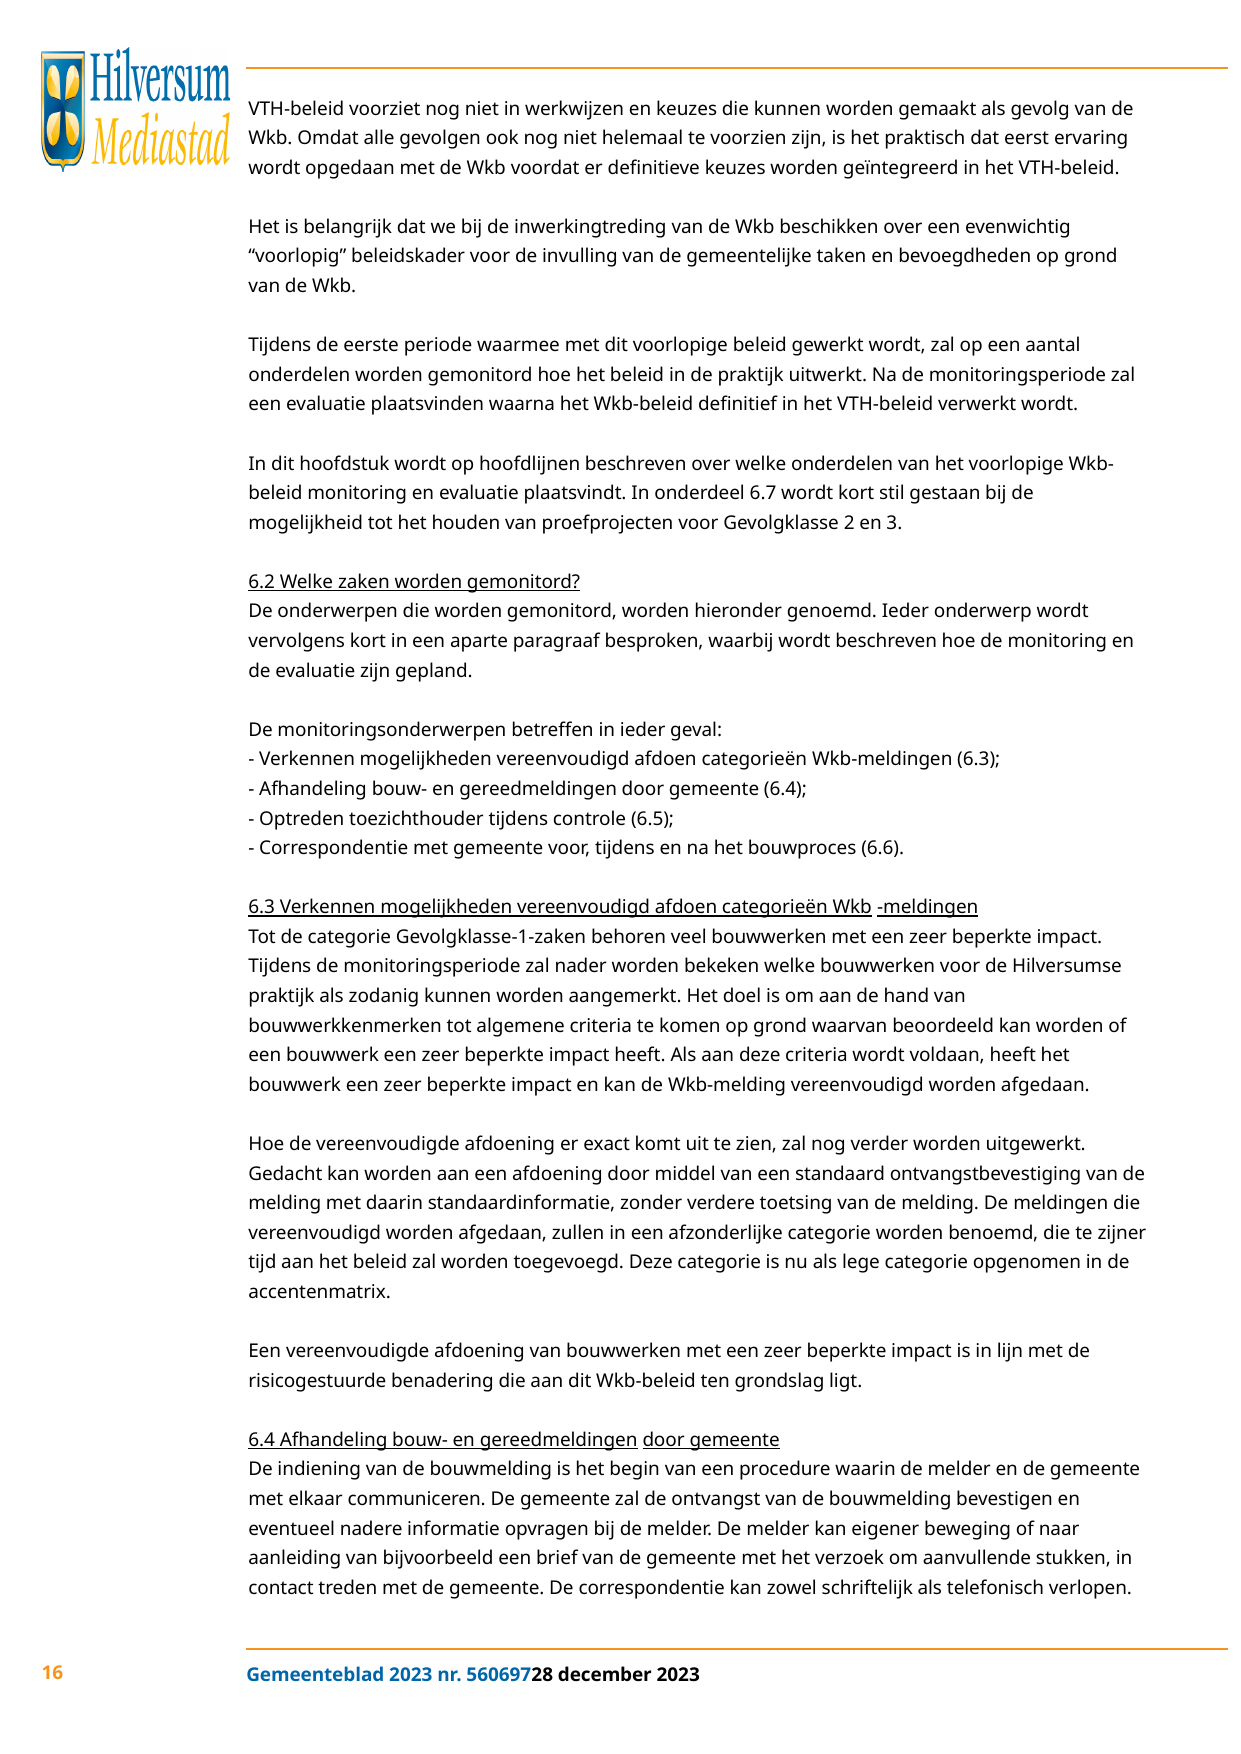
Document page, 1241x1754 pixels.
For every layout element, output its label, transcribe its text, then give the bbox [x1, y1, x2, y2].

text Hoe de vereenvoudigde afdoening er exact komt uit te zien, zal nog verder worden uitgewerkt. Gedacht kan worden aan een afdoening door middel van een standaard ontvangstbevestiging van de melding met daarin standaardinformatie, zonder verdere toetsing van de melding. De meldingen die vereenvoudigd worden afgedaan, zullen in een afzonderlijke categorie worden benoemd, die te zijner tijd aan het beleid zal worden toegevoegd. Deze categorie is nu als lege categorie opgenomen in de accentenmatrix. [248, 1130, 1152, 1304]
text VTH-beleid voorziet nog niet in werkwijzen en keuzes die kunnen worden gemaakt als gevolg van de Wkb. Omdat alle gevolgen ook nog niet helemaal te voorzien zijn, is het praktisch dat eerst ervaring wordt opgedaan met de Wkb voordat er definitieve keuzes worden geïntegreerd in het VTH-beleid. [248, 95, 1152, 180]
text Tot de categorie Gevolgklasse-1-zaken behoren veel bouwwerken met een zeer beperkte impact. Tijdens de monitoringsperiode zal nader worden bekeken welke bouwwerken voor de Hilversumse praktijk als zodanig kunnen worden aangemerkt. Het doel is om aan de hand van bouwwerkkenmerken tot algemene criteria te komen op grond waarvan beoordeeld kan worden of een bouwwerk een zeer beperkte impact heeft. Als aan deze criteria wordt voldaan, heeft het bouwwerk een zeer beperkte impact en kan de Wkb-melding vereenvoudigd worden afgedaan. [248, 923, 1152, 1097]
text - Optreden toezichthouder tijdens controle (6.5); [248, 805, 1152, 831]
text Tijdens de eerste periode waarmee met dit voorlopige beleid gewerkt wordt, zal op een aantal onderdelen worden gemonitord hoe het beleid in de praktijk uitwerkt. Na de monitoringsperiode zal een evaluatie plaatsvinden waarna het Wkb-beleid definitief in het VTH-beleid verwerkt wordt. [248, 331, 1152, 416]
text - Correspondentie met gemeente voor, tijdens en na het bouwproces (6.6). [248, 834, 1152, 860]
text De monitoringsonderwerpen betreffen in ieder geval: [248, 716, 1152, 742]
text In dit hoofdstuk wordt op hoofdlijnen beschreven over welke onderdelen van het voorlopige Wkb-beleid monitoring en evaluatie plaatsvindt. In onderdeel 6.7 wordt kort stil gestaan bij de mogelijkheid tot het houden van proefprojecten voor Gevolgklasse 2 en 3. [248, 450, 1152, 535]
text De onderwerpen die worden gemonitord, worden hieronder genoemd. Ieder onderwerp wordt vervolgens kort in een aparte paragraaf besproken, waarbij wordt beschreven hoe de monitoring en de evaluatie zijn gepland. [248, 598, 1152, 683]
text Een vereenvoudigde afdoening van bouwwerken met een zeer beperkte impact is in lijn met de risicogestuurde benadering die aan dit Wkb-beleid ten grondslag ligt. [248, 1337, 1152, 1393]
text 6.4 Afhandeling bouw- en gereedmeldingen door gemeente [248, 1426, 1152, 1452]
text 6.3 Verkennen mogelijkheden vereenvoudigd afdoen categorieën Wkb -meldingen [248, 893, 1152, 919]
text - Afhandeling bouw- en gereedmeldingen door gemeente (6.4); [248, 775, 1152, 801]
text 6.2 Welke zaken worden gemonitord? [248, 568, 1152, 594]
text De indiening van de bouwmelding is het begin van een procedure waarin de melder en de gemeente met elkaar communiceren. De gemeente zal de ontvangst van de bouwmelding bevestigen en eventueel nadere informatie opvragen bij de melder. De melder kan eigener beweging of naar aanleiding van bijvoorbeeld een brief van de gemeente met het verzoek om aanvullende stukken, in contact treden met de gemeente. De correspondentie kan zowel schriftelijk als telefonisch verlopen. [248, 1456, 1152, 1600]
text Het is belangrijk dat we bij de inwerkingtreding van de Wkb beschikken over een evenwichtig “voorlopig” beleidskader voor de invulling van de gemeentelijke taken en bevoegdheden op grond van de Wkb. [248, 213, 1152, 298]
text - Verkennen mogelijkheden vereenvoudigd afdoen categorieën Wkb-meldingen (6.3); [248, 746, 1152, 771]
picture [41, 47, 231, 172]
